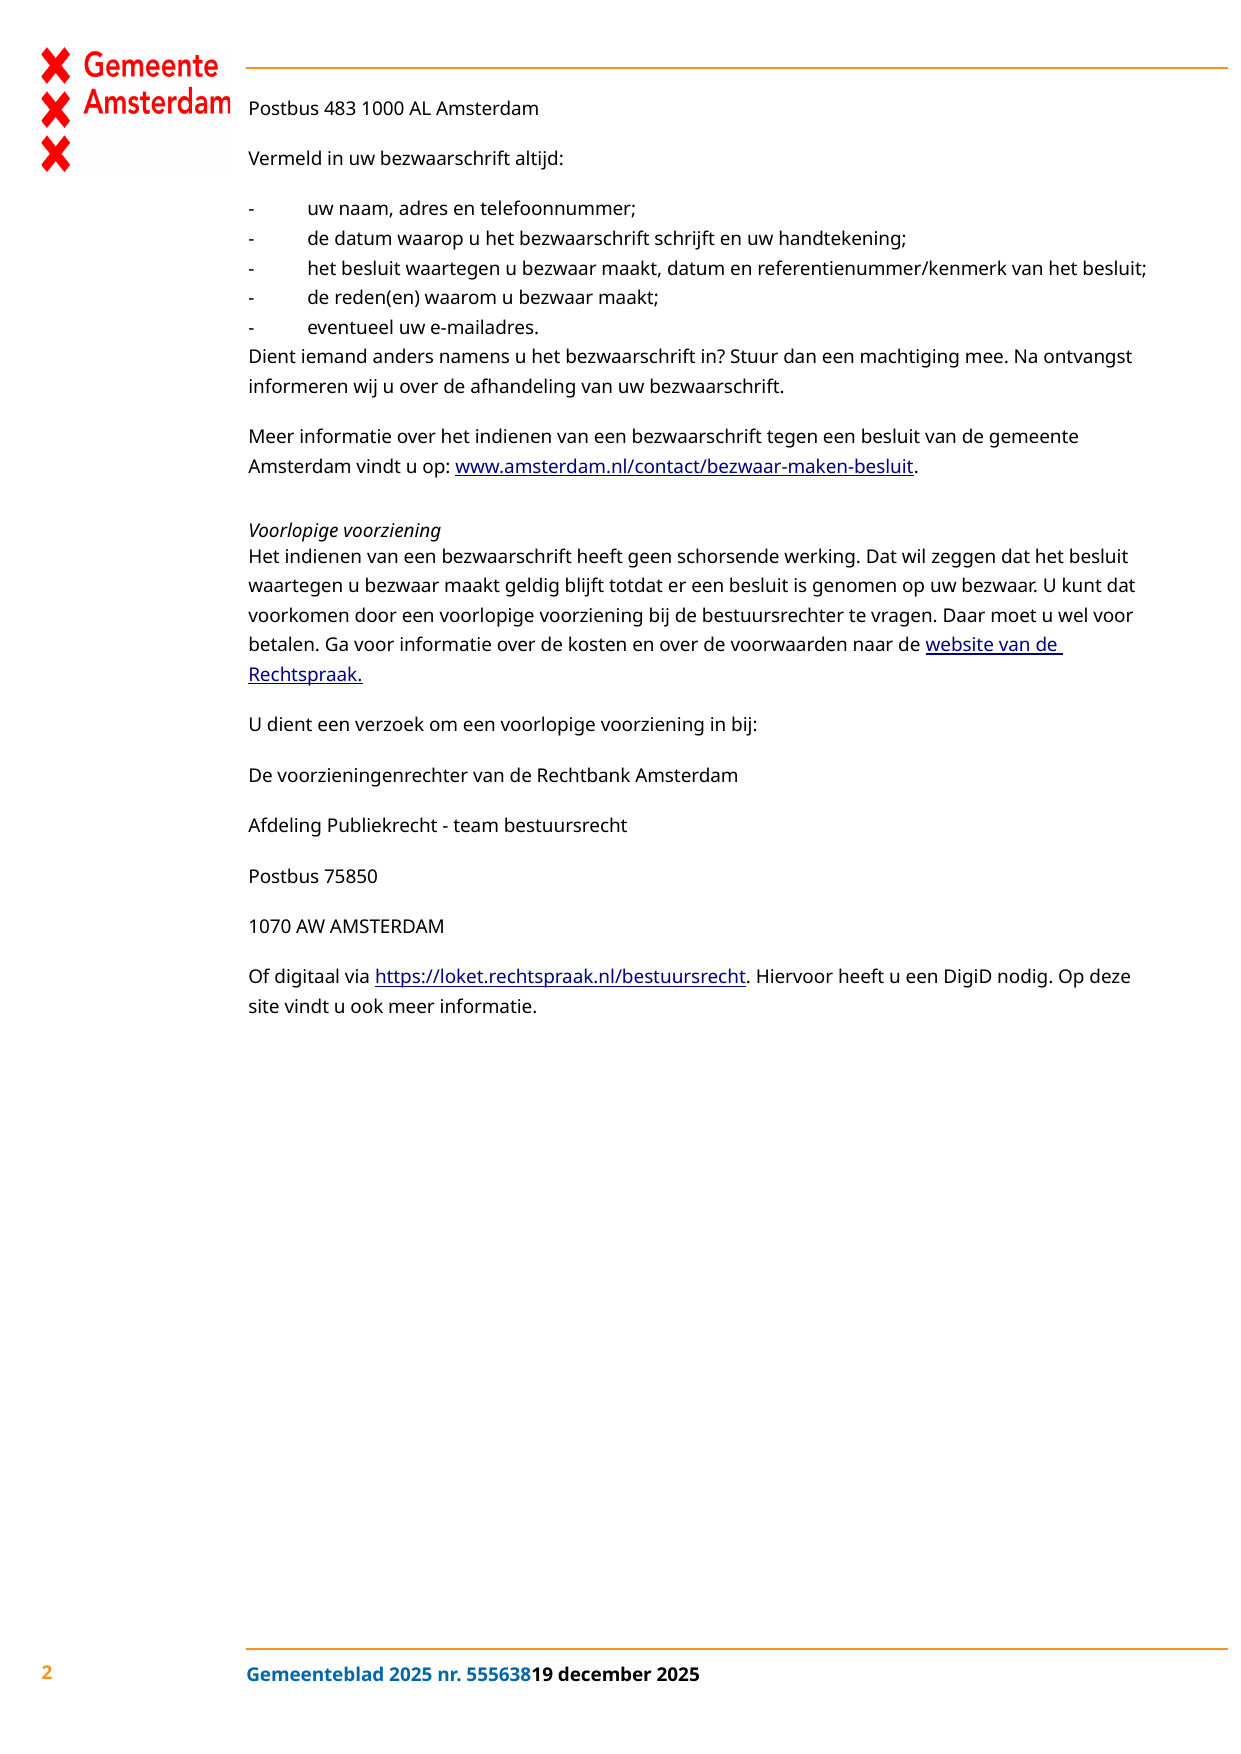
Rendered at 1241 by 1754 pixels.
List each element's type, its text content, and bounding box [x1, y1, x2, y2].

text Afdeling Publiekrecht - team bestuursrecht [248, 812, 1152, 838]
text Postbus 483 1000 AL Amsterdam [248, 95, 1152, 121]
text Postbus 75850 [248, 863, 1152, 888]
text Dient iemand anders namens u het bezwaarschrift in? Stuur dan een machtiging mee. Na ontvangst informeren wij u over de afhandeling van uw bezwaarschrift. [248, 343, 1152, 399]
list het besluit waartegen u bezwaar maakt, datum en referentienummer/kenmerk van het besluit; [248, 255, 1152, 281]
text Meer informatie over het indienen van een bezwaarschrift tegen een besluit van de gemeente Amsterdam vindt u op: www.amsterdam.nl/contact/bezwaar-maken-besluit. [248, 423, 1152, 479]
text 1070 AW AMSTERDAM [248, 913, 1152, 939]
list uw naam, adres en telefoonnummer; [248, 196, 1152, 221]
text Voorlopige voorziening [248, 517, 1152, 543]
list de reden(en) waarom u bezwaar maakt; [248, 284, 1152, 310]
picture [41, 47, 231, 172]
text U dient een verzoek om een voorlopige voorziening in bij: [248, 712, 1152, 737]
text Het indienen van een bezwaarschrift heeft geen schorsende werking. Dat wil zeggen dat het besluit waartegen u bezwaar maakt geldig blijft totdat er een besluit is genomen op uw bezwaar. U kunt dat voorkomen door een voorlopige voorziening bij de bestuursrechter te vragen. Daar moet u wel voor betalen. Ga voor informatie over de kosten en over de voorwaarden naar de website van de Rechtspraak. [248, 543, 1152, 687]
list de datum waarop u het bezwaarschrift schrijft en uw handtekening; [248, 225, 1152, 251]
list eventueel uw e-mailadres. [248, 314, 1152, 340]
text Of digitaal via https://loket.rechtspraak.nl/bestuursrecht. Hiervoor heeft u een DigiD nodig. Op deze site vindt u ook meer informatie. [248, 964, 1152, 1019]
text Vermeld in uw bezwaarschrift altijd: [248, 145, 1152, 171]
text De voorzieningenrechter van de Rechtbank Amsterdam [248, 762, 1152, 788]
